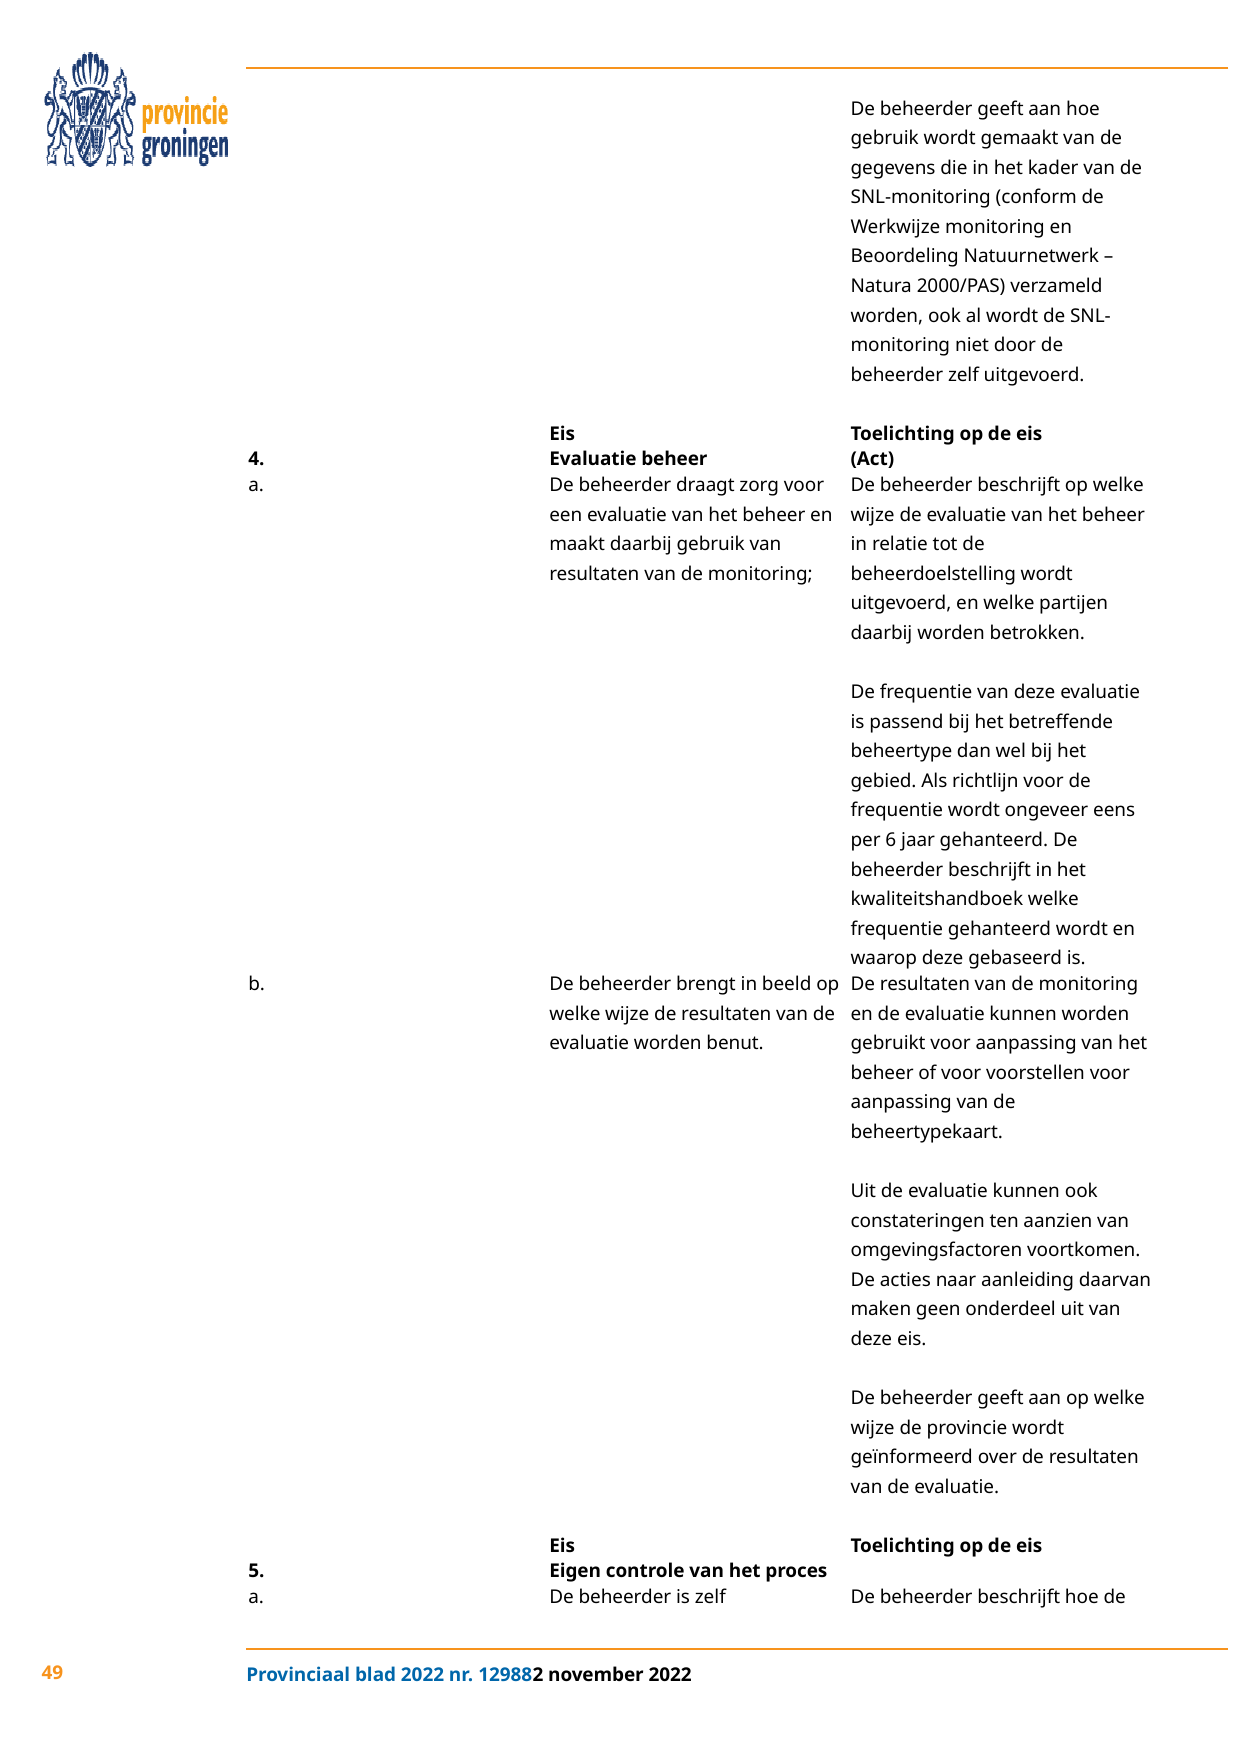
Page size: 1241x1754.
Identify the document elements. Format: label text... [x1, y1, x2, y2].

table_header Toelichting op de eis [850, 420, 1152, 445]
table_cell a. [248, 471, 549, 970]
picture [41, 47, 231, 172]
table_cell (Act) [850, 445, 1152, 471]
table_cell De beheerder is zelf [549, 1583, 850, 1609]
table_header Toelichting op de eis [850, 1532, 1152, 1557]
table_header Eis [549, 420, 850, 445]
table_cell De beheerder beschrijft hoe de [850, 1583, 1152, 1609]
table_cell De resultaten van de monitoring en de evaluatie kunnen worden gebruikt voor aanpassing van het beheer of voor voorstellen voor aanpassing van de beheertypekaart. Uit de evaluatie kunnen ook constateringen ten aanzien van omgevingsfactoren voortkomen. De acties naar aanleiding daarvan maken geen onderdeel uit van deze eis. De beheerder geeft aan op welke wijze de provincie wordt geïnformeerd over de resultaten van de evaluatie. [850, 970, 1152, 1499]
table_cell De beheerder geeft aan hoe gebruik wordt gemaakt van de gegevens die in het kader van de SNL-monitoring (conform de Werkwijze monitoring en Beoordeling Natuurnetwerk – Natura 2000/PAS) verzameld worden, ook al wordt de SNL-monitoring niet door de beheerder zelf uitgevoerd. [850, 95, 1152, 387]
table_header [248, 1532, 549, 1557]
table_cell 5. [248, 1558, 549, 1583]
table_cell [850, 1558, 1152, 1583]
table_cell b. [248, 970, 549, 1499]
table_cell De beheerder beschrijft op welke wijze de evaluatie van het beheer in relatie tot de beheerdoelstelling wordt uitgevoerd, en welke partijen daarbij worden betrokken. De frequentie van deze evaluatie is passend bij het betreffende beheertype dan wel bij het gebied. Als richtlijn voor de frequentie wordt ongeveer eens per 6 jaar gehanteerd. De beheerder beschrijft in het kwaliteitshandboek welke frequentie gehanteerd wordt en waarop deze gebaseerd is. [850, 471, 1152, 970]
table_header [248, 420, 549, 445]
table_cell [248, 95, 549, 387]
table_header Eis [549, 1532, 850, 1557]
table_cell 4. [248, 445, 549, 471]
table_cell Eigen controle van het proces [549, 1558, 850, 1583]
table_cell Evaluatie beheer [549, 445, 850, 471]
table_cell De beheerder brengt in beeld op welke wijze de resultaten van de evaluatie worden benut. [549, 970, 850, 1499]
table_cell [549, 95, 850, 387]
table_cell De beheerder draagt zorg voor een evaluatie van het beheer en maakt daarbij gebruik van resultaten van de monitoring; [549, 471, 850, 970]
table_cell a. [248, 1583, 549, 1609]
